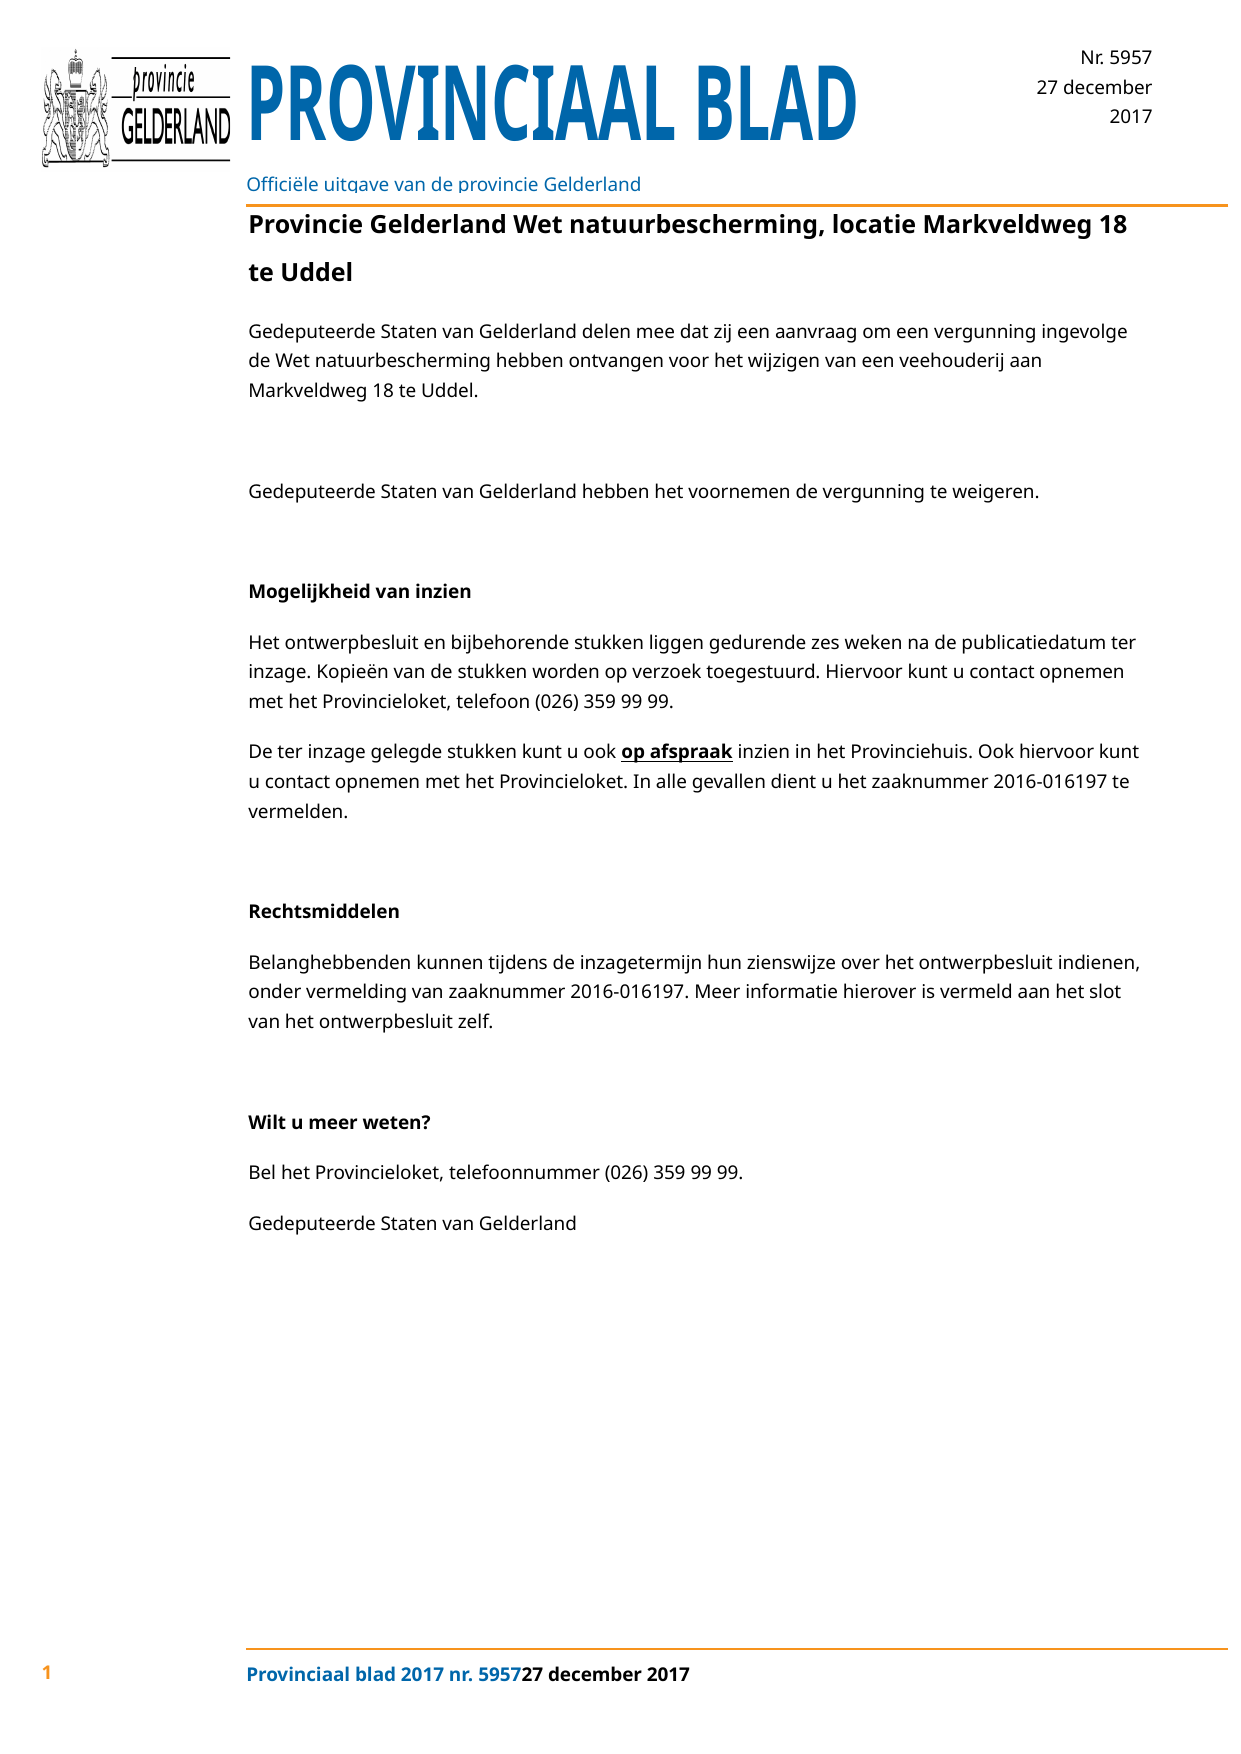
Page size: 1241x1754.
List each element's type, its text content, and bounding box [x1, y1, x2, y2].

text Het ontwerpbesluit en bijbehorende stukken liggen gedurende zes weken na de publicatiedatum ter inzage. Kopieën van de stukken worden op verzoek toegestuurd. Hiervoor kunt u contact opnemen met het Provincieloket, telefoon (026) 359 99 99. [248, 629, 1152, 714]
text Provincie Gelderland Wet natuurbescherming, locatie Markveldweg 18 te Uddel [248, 207, 1152, 288]
text Bel het Provincieloket, telefoonnummer (026) 359 99 99. [248, 1159, 1152, 1185]
text Rechtsmiddelen [248, 899, 1152, 924]
text Wilt u meer weten? [248, 1109, 1152, 1135]
text Gedeputeerde Staten van Gelderland delen mee dat zij een aanvraag om een vergunning ingevolge de Wet natuurbescherming hebben ontvangen voor het wijzigen van een veehouderij aan Markveldweg 18 te Uddel. [248, 318, 1152, 403]
text De ter inzage gelegde stukken kunt u ook op afspraak inzien in het Provinciehuis. Ook hiervoor kunt u contact opnemen met het Provincieloket. In alle gevallen dient u het zaaknummer 2016-016197 te vermelden. [248, 739, 1152, 824]
text Mogelijkheid van inzien [248, 579, 1152, 604]
picture [41, 47, 231, 172]
text Gedeputeerde Staten van Gelderland [248, 1210, 1152, 1236]
text Gedeputeerde Staten van Gelderland hebben het voornemen de vergunning te weigeren. [248, 478, 1152, 504]
text Belanghebbenden kunnen tijdens de inzagetermijn hun zienswijze over het ontwerpbesluit indienen, onder vermelding van zaaknummer 2016-016197. Meer informatie hierover is vermeld aan het slot van het ontwerpbesluit zelf. [248, 949, 1152, 1034]
